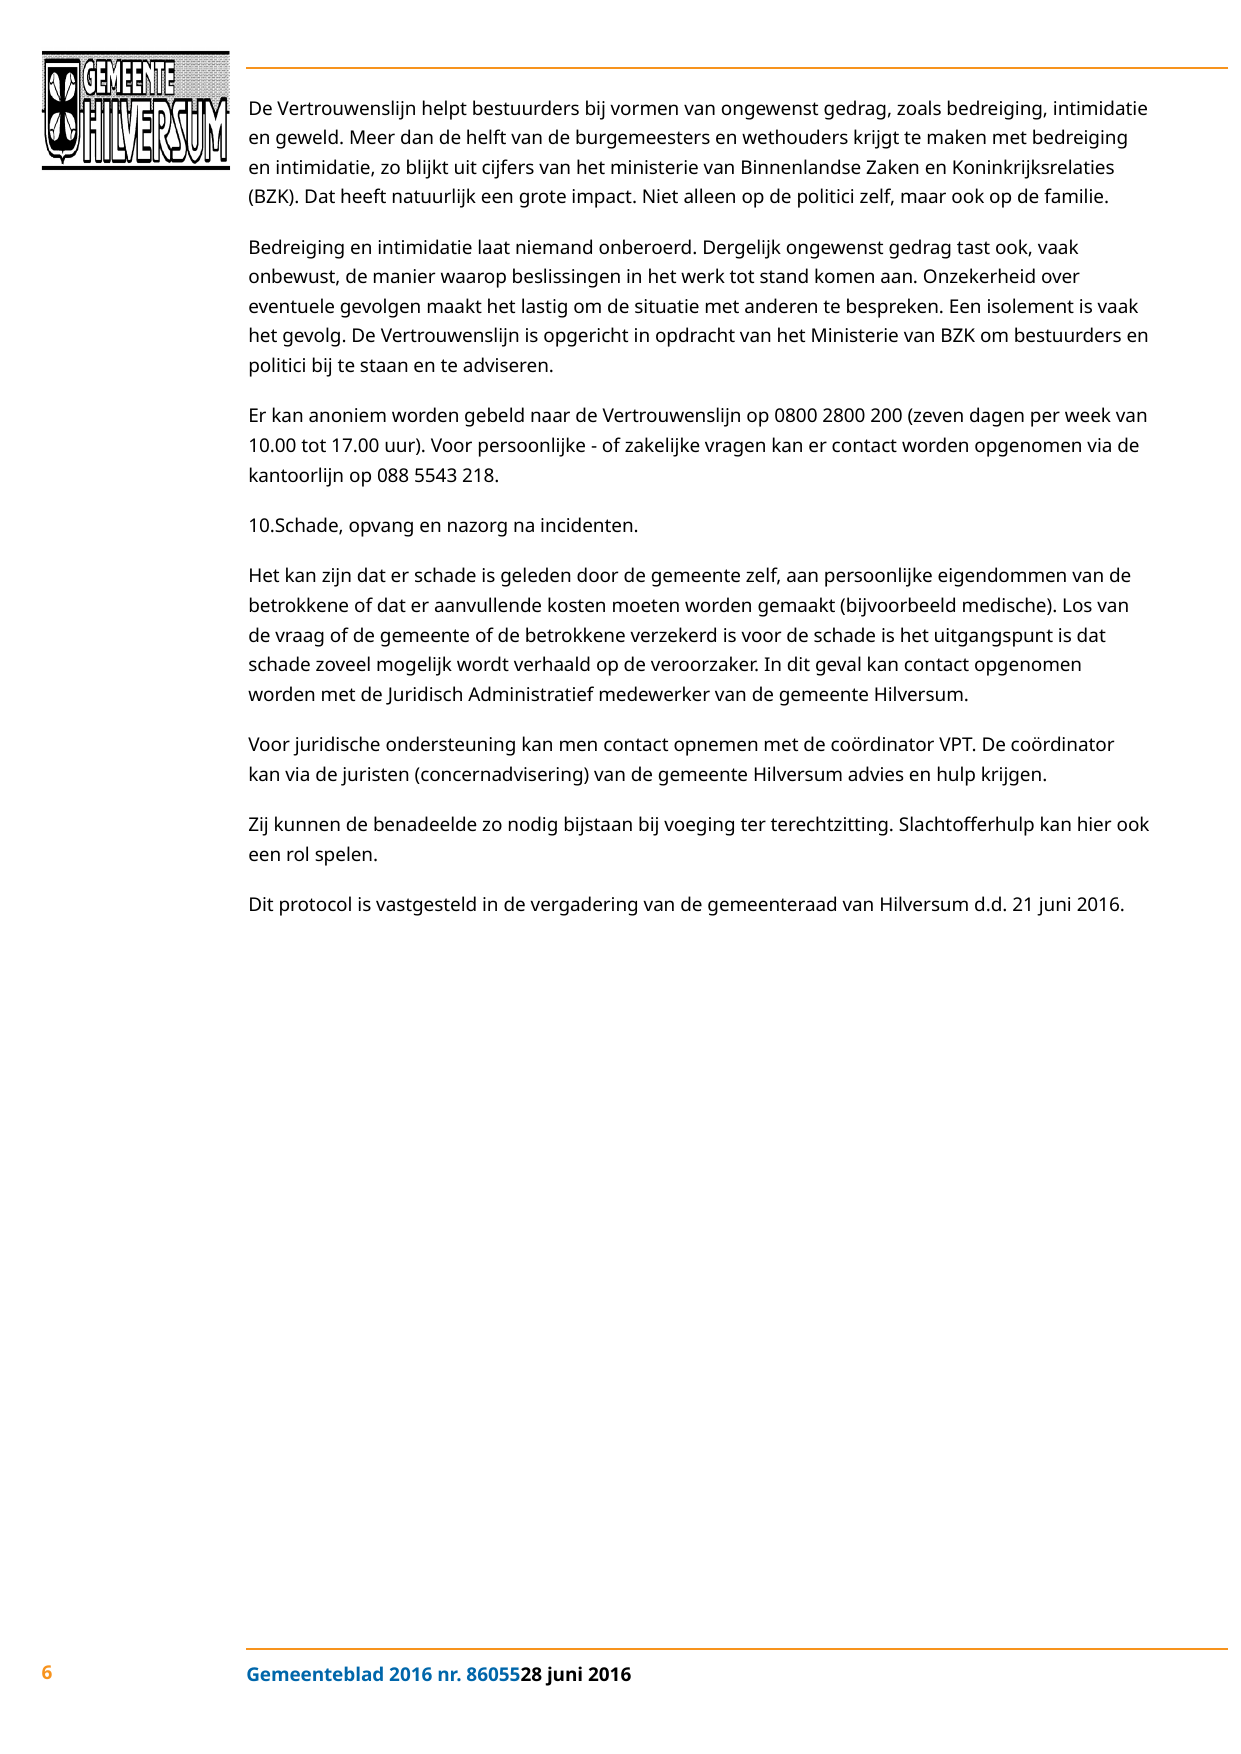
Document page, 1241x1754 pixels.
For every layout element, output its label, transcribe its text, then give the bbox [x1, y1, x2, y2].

text Er kan anoniem worden gebeld naar de Vertrouwenslijn op 0800 2800 200 (zeven dagen per week van 10.00 tot 17.00 uur). Voor persoonlijke - of zakelijke vragen kan er contact worden opgenomen via de kantoorlijn op 088 5543 218. [248, 403, 1152, 488]
text Voor juridische ondersteuning kan men contact opnemen met de coördinator VPT. De coördinator kan via de juristen (concernadvisering) van de gemeente Hilversum advies en hulp krijgen. [248, 731, 1152, 787]
text Zij kunnen de benadeelde zo nodig bijstaan bij voeging ter terechtzitting. Slachtofferhulp kan hier ook een rol spelen. [248, 811, 1152, 867]
text Dit protocol is vastgesteld in de vergadering van de gemeenteraad van Hilversum d.d. 21 juni 2016. [248, 891, 1152, 917]
text 10.Schade, opvang en nazorg na incidenten. [248, 512, 1152, 538]
text De Vertrouwenslijn helpt bestuurders bij vormen van ongewenst gedrag, zoals bedreiging, intimidatie en geweld. Meer dan de helft van de burgemeesters en wethouders krijgt te maken met bedreiging en intimidatie, zo blijkt uit cijfers van het ministerie van Binnenlandse Zaken en Koninkrijksrelaties (BZK). Dat heeft natuurlijk een grote impact. Niet alleen op de politici zelf, maar ook op de familie. [248, 95, 1152, 209]
text Het kan zijn dat er schade is geleden door de gemeente zelf, aan persoonlijke eigendommen van de betrokkene of dat er aanvullende kosten moeten worden gemaakt (bijvoorbeeld medische). Los van de vraag of de gemeente of de betrokkene verzekerd is voor de schade is het uitgangspunt is dat schade zoveel mogelijk wordt verhaald op de veroorzaker. In dit geval kan contact opgenomen worden met de Juridisch Administratief medewerker van de gemeente Hilversum. [248, 563, 1152, 707]
picture [41, 47, 231, 172]
text Bedreiging en intimidatie laat niemand onberoerd. Dergelijk ongewenst gedrag tast ook, vaak onbewust, de manier waarop beslissingen in het werk tot stand komen aan. Onzekerheid over eventuele gevolgen maakt het lastig om de situatie met anderen te bespreken. Een isolement is vaak het gevolg. De Vertrouwenslijn is opgericht in opdracht van het Ministerie van BZK om bestuurders en politici bij te staan en te adviseren. [248, 234, 1152, 378]
